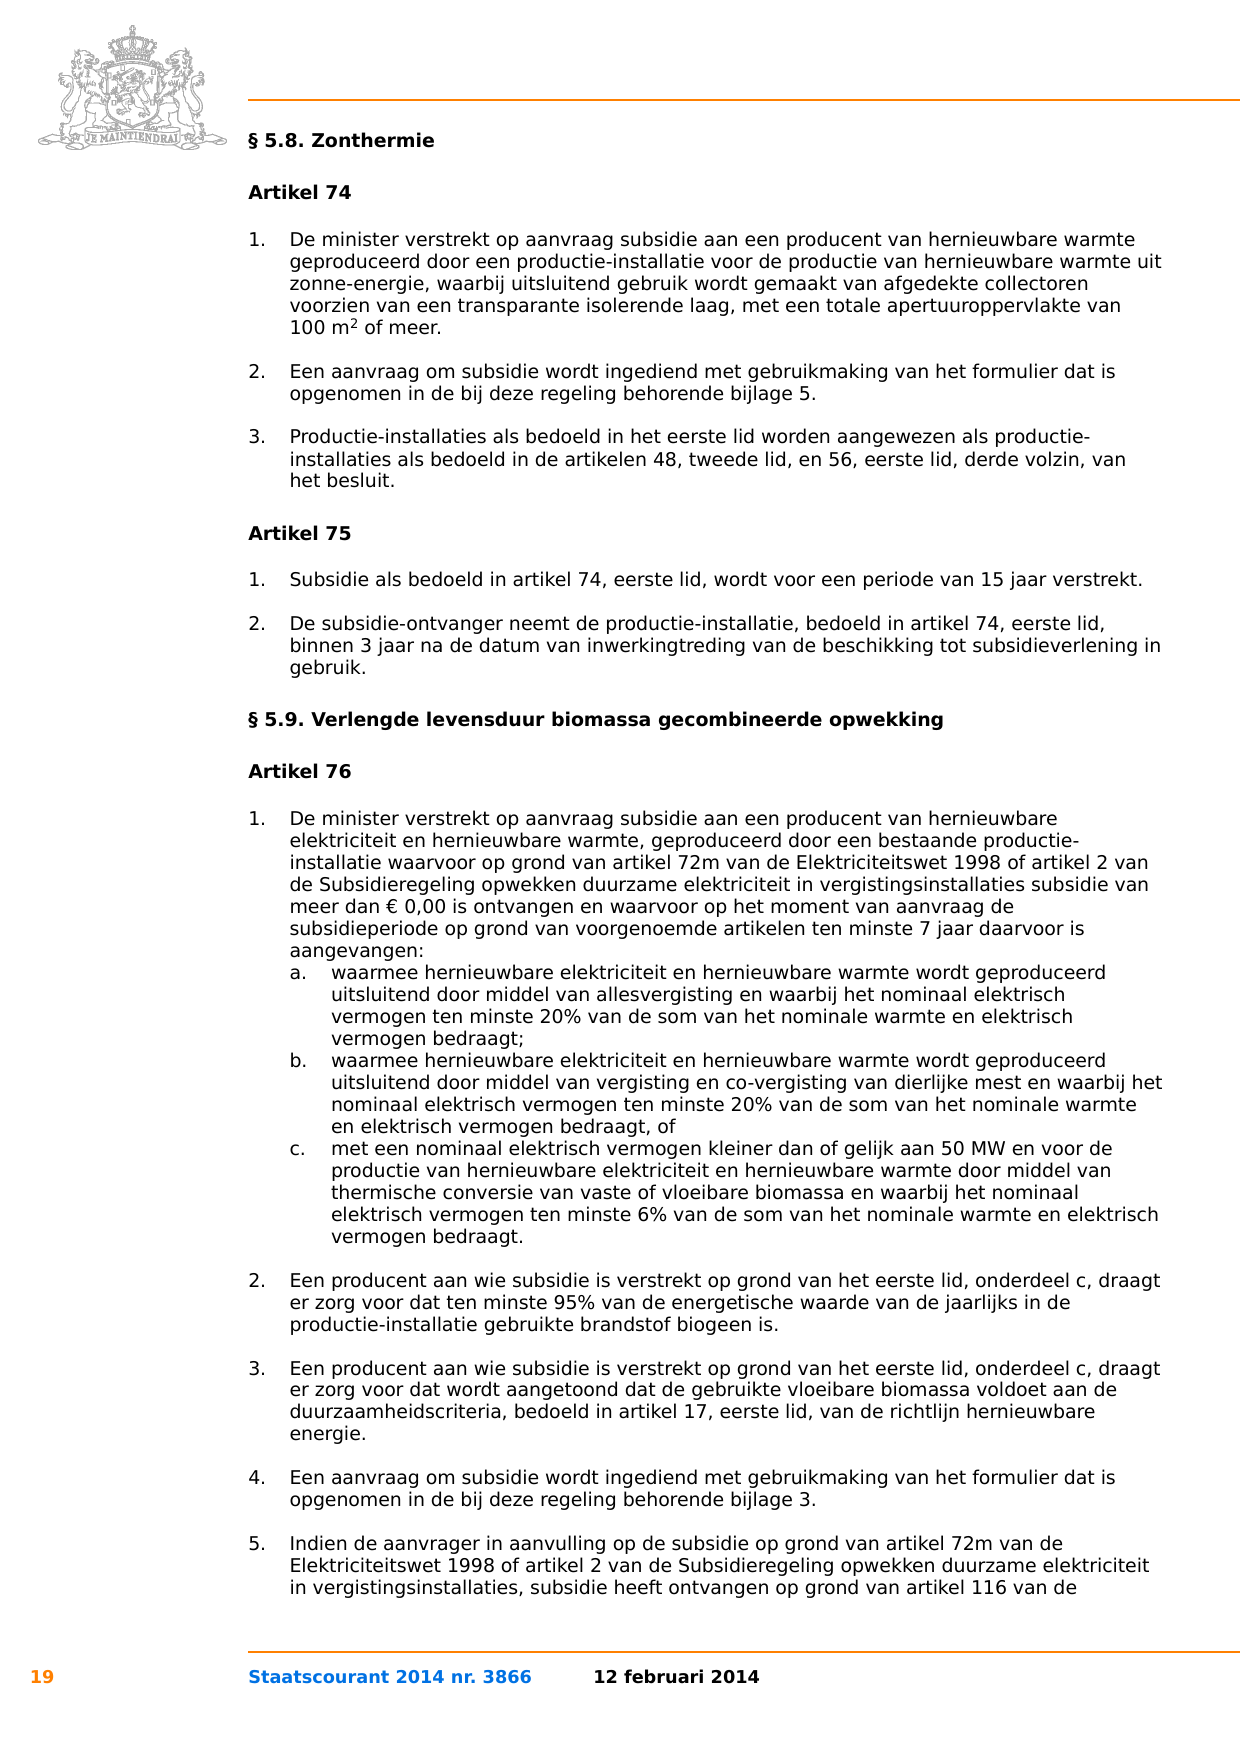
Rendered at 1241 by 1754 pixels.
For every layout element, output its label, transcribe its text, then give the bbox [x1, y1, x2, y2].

text 2. Een producent aan wie subsidie is verstrekt op grond van het eerste lid, onderdeel c, draagt er zorg voor dat ten minste 95% van de energetische waarde van de jaarlijks in de productie-installatie gebruikte brandstof biogeen is. [248, 1269, 1163, 1336]
text c. met een nominaal elektrisch vermogen kleiner dan of gelijk aan 50 MW en voor de productie van hernieuwbare elektriciteit en hernieuwbare warmte door middel van thermische conversie van vaste of vloeibare biomassa en waarbij het nominaal elektrisch vermogen ten minste 6% van de som van het nominale warmte en elektrisch vermogen bedraagt. [289, 1138, 1163, 1248]
subtitle § 5.8. Zonthermie [248, 130, 1163, 152]
text 1. Subsidie als bedoeld in artikel 74, eerste lid, wordt voor een periode van 15 jaar verstrekt. [248, 569, 1163, 591]
text 2. De subsidie-ontvanger neemt de productie-installatie, bedoeld in artikel 74, eerste lid, binnen 3 jaar na de datum van inwerkingtreding van de beschikking tot subsidieverlening in gebruik. [248, 613, 1163, 679]
text 1. De minister verstrekt op aanvraag subsidie aan een producent van hernieuwbare warmte geproduceerd door een productie-installatie voor de productie van hernieuwbare warmte uit zonne-energie, waarbij uitsluitend gebruik wordt gemaakt van afgedekte collectoren voorzien van een transparante isolerende laag, met een totale apertuuroppervlakte van 100 m2 of meer. [248, 229, 1163, 339]
subtitle Artikel 76 [248, 761, 1163, 783]
subtitle Artikel 74 [248, 182, 1163, 204]
text 1. De minister verstrekt op aanvraag subsidie aan een producent van hernieuwbare elektriciteit en hernieuwbare warmte, geproduceerd door een bestaande productie-installatie waarvoor op grond van artikel 72m van de Elektriciteitswet 1998 of artikel 2 van de Subsidieregeling opwekken duurzame elektriciteit in vergistingsinstallaties subsidie van meer dan € 0,00 is ontvangen en waarvoor op het moment van aanvraag de subsidieperiode op grond van voorgenoemde artikelen ten minste 7 jaar daarvoor is aangevangen: [248, 808, 1163, 962]
picture [38, 25, 227, 150]
text 4. Een aanvraag om subsidie wordt ingediend met gebruikmaking van het formulier dat is opgenomen in de bij deze regeling behorende bijlage 3. [248, 1467, 1163, 1511]
text b. waarmee hernieuwbare elektriciteit en hernieuwbare warmte wordt geproduceerd uitsluitend door middel van vergisting en co-vergisting van dierlijke mest en waarbij het nominaal elektrisch vermogen ten minste 20% van de som van het nominale warmte en elektrisch vermogen bedraagt, of [289, 1050, 1163, 1138]
subtitle § 5.9. Verlengde levensduur biomassa gecombineerde opwekking [248, 709, 1163, 731]
text 5. Indien de aanvrager in aanvulling op de subsidie op grond van artikel 72m van de Elektriciteitswet 1998 of artikel 2 van de Subsidieregeling opwekken duurzame elektriciteit in vergistingsinstallaties, subsidie heeft ontvangen op grond van artikel 116 van de [248, 1533, 1163, 1599]
text a. waarmee hernieuwbare elektriciteit en hernieuwbare warmte wordt geproduceerd uitsluitend door middel van allesvergisting en waarbij het nominaal elektrisch vermogen ten minste 20% van de som van het nominale warmte en elektrisch vermogen bedraagt; [289, 962, 1163, 1050]
subtitle Artikel 75 [248, 522, 1163, 544]
text 3. Een producent aan wie subsidie is verstrekt op grond van het eerste lid, onderdeel c, draagt er zorg voor dat wordt aangetoond dat de gebruikte vloeibare biomassa voldoet aan de duurzaamheidscriteria, bedoeld in artikel 17, eerste lid, van de richtlijn hernieuwbare energie. [248, 1357, 1163, 1445]
text 3. Productie-installaties als bedoeld in het eerste lid worden aangewezen als productie-installaties als bedoeld in de artikelen 48, tweede lid, en 56, eerste lid, derde volzin, van het besluit. [248, 426, 1163, 492]
text 2. Een aanvraag om subsidie wordt ingediend met gebruikmaking van het formulier dat is opgenomen in de bij deze regeling behorende bijlage 5. [248, 361, 1163, 404]
